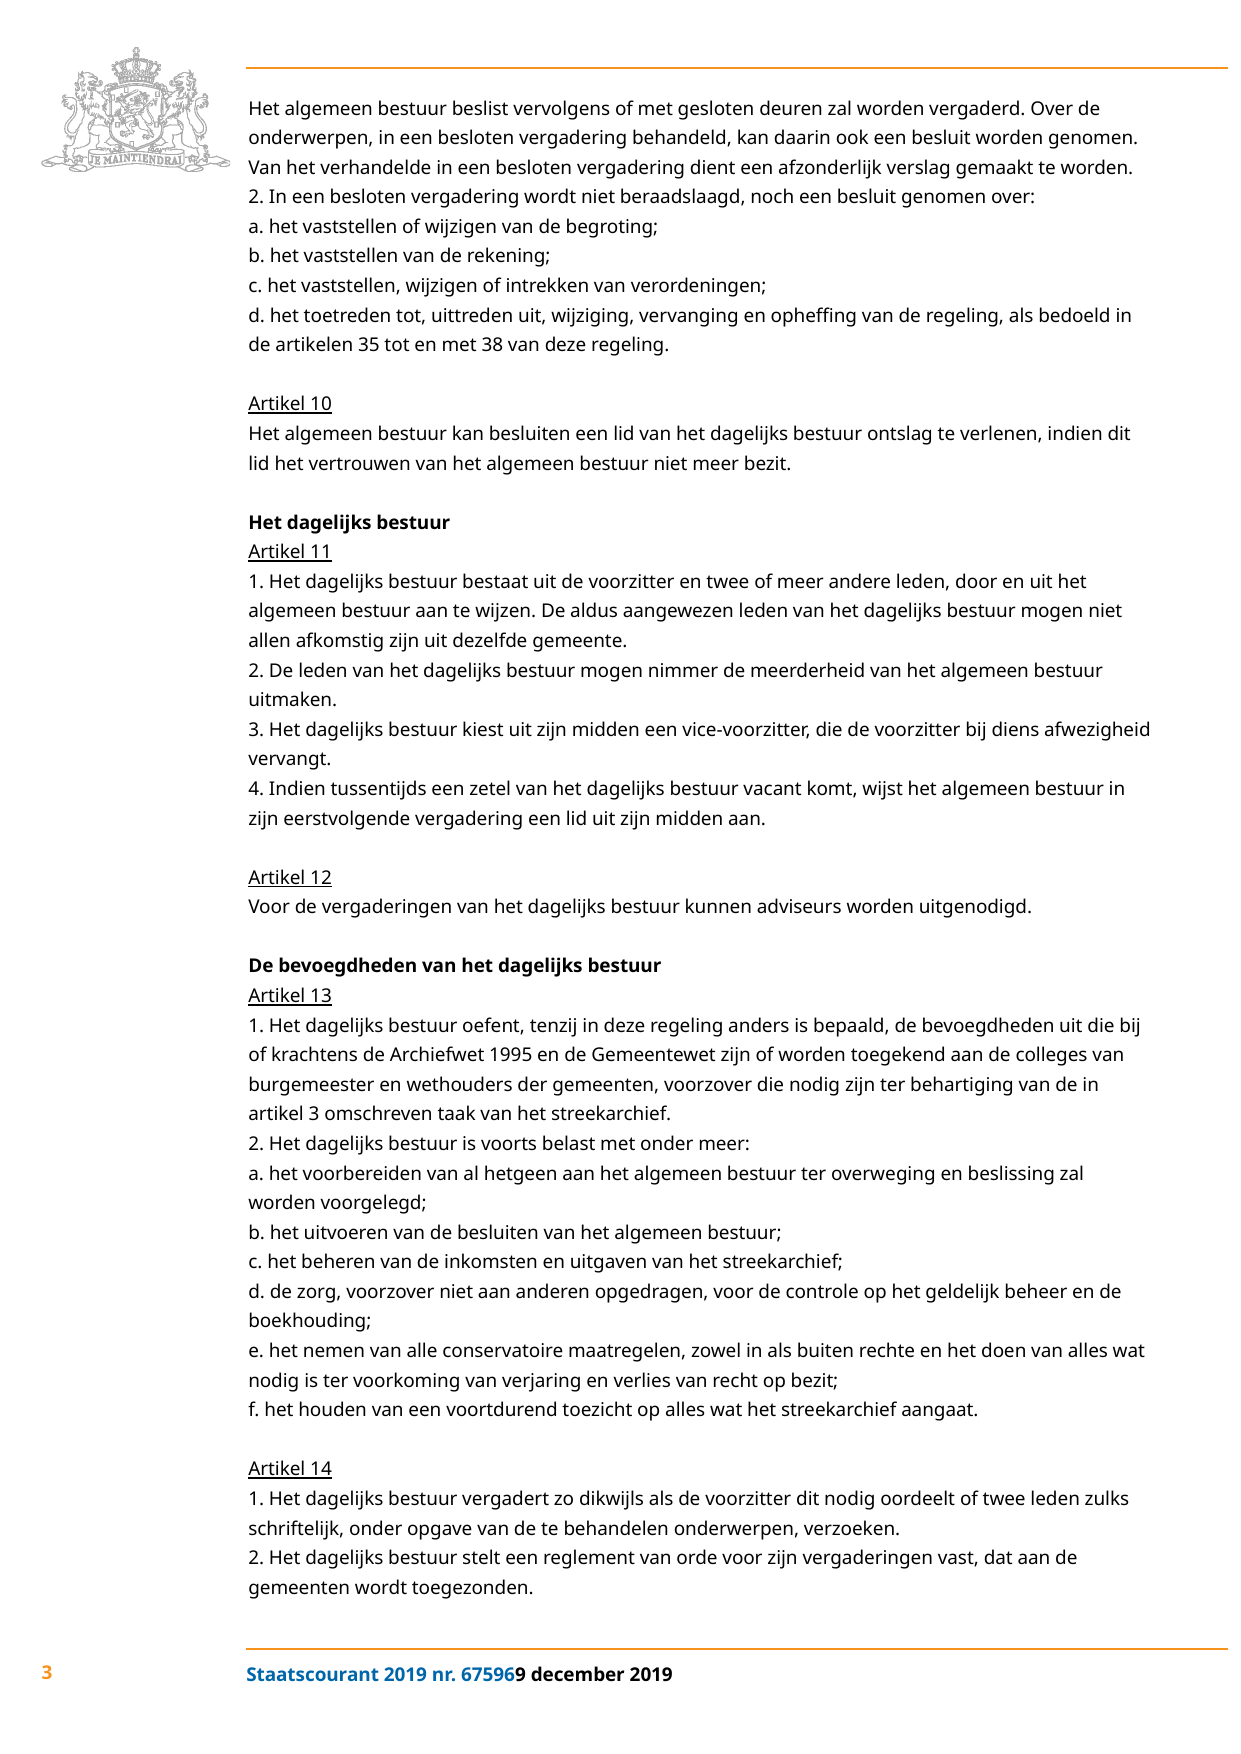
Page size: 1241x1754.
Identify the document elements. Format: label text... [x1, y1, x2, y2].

text Artikel 14 [248, 1456, 1152, 1481]
text 2. Het dagelijks bestuur is voorts belast met onder meer: [248, 1130, 1152, 1156]
text Het algemeen bestuur kan besluiten een lid van het dagelijks bestuur ontslag te verlenen, indien dit lid het vertrouwen van het algemeen bestuur niet meer bezit. [248, 420, 1152, 476]
text 1. Het dagelijks bestuur oefent, tenzij in deze regeling anders is bepaald, de bevoegdheden uit die bij of krachtens de Archiefwet 1995 en de Gemeentewet zijn of worden toegekend aan de colleges van burgemeester en wethouders der gemeenten, voorzover die nodig zijn ter behartiging van de in artikel 3 omschreven taak van het streekarchief. [248, 1012, 1152, 1126]
text Het algemeen bestuur beslist vervolgens of met gesloten deuren zal worden vergaderd. Over de onderwerpen, in een besloten vergadering behandeld, kan daarin ook een besluit worden genomen. Van het verhandelde in een besloten vergadering dient een afzonderlijk verslag gemaakt te worden. [248, 95, 1152, 180]
text Artikel 13 [248, 982, 1152, 1008]
text e. het nemen van alle conservatoire maatregelen, zowel in als buiten rechte en het doen van alles wat nodig is ter voorkoming van verjaring en verlies van recht op bezit; [248, 1337, 1152, 1393]
text 4. Indien tussentijds een zetel van het dagelijks bestuur vacant komt, wijst het algemeen bestuur in zijn eerstvolgende vergadering een lid uit zijn midden aan. [248, 775, 1152, 831]
text f. het houden van een voortdurend toezicht op alles wat het streekarchief aangaat. [248, 1396, 1152, 1422]
text a. het voorbereiden van al hetgeen aan het algemeen bestuur ter overwe­ging en beslissing zal worden voorgelegd; [248, 1160, 1152, 1215]
picture [41, 47, 231, 172]
text Artikel 10 [248, 391, 1152, 416]
text 2. De leden van het dagelijks bestuur mogen nimmer de meerderheid van het algemeen bestuur uitmaken. [248, 657, 1152, 712]
text a. het vaststellen of wijzigen van de begroting; [248, 213, 1152, 239]
text d. de zorg, voorzover niet aan anderen opgedragen, voor de controle op het geldelijk beheer en de boekhouding; [248, 1278, 1152, 1333]
text Het dagelijks bestuur [248, 509, 1152, 535]
text Voor de vergaderingen van het dagelijks bestuur kunnen adviseurs worden uitgenodigd. [248, 893, 1152, 919]
text c. het vaststellen, wijzigen of intrekken van verordeningen; [248, 272, 1152, 298]
text 2. Het dagelijks bestuur stelt een reglement van orde voor zijn vergaderingen vast, dat aan de gemeenten wordt toegezonden. [248, 1544, 1152, 1600]
text Artikel 12 [248, 864, 1152, 890]
text Artikel 11 [248, 538, 1152, 564]
text 1. Het dagelijks bestuur vergadert zo dikwijls als de voorzitter dit nodig oordeelt of twee leden zulks schriftelijk, onder opgave van de te behandelen onderwerpen, verzoeken. [248, 1485, 1152, 1541]
text 2. In een besloten vergadering wordt niet beraadslaagd, noch een besluit genomen over: [248, 183, 1152, 209]
text 3. Het dagelijks bestuur kiest uit zijn midden een vice-voorzitter, die de voorzitter bij diens afwezigheid vervangt. [248, 716, 1152, 771]
text b. het uitvoeren van de besluiten van het algemeen bestuur; [248, 1219, 1152, 1245]
text b. het vaststellen van de rekening; [248, 243, 1152, 268]
text c. het beheren van de inkomsten en uitgaven van het streekarchief; [248, 1248, 1152, 1274]
text De bevoegdheden van het dagelijks bestuur [248, 953, 1152, 978]
text d. het toetreden tot, uittreden uit, wijziging, vervanging en opheffing van de regeling, als bedoeld in de artikelen 35 tot en met 38 van deze regeling. [248, 302, 1152, 357]
text 1. Het dagelijks bestuur bestaat uit de voorzitter en twee of meer andere leden, door en uit het algemeen bestuur aan te wijzen. De aldus aangewezen leden van het dagelijks bestuur mogen niet allen afkomstig zijn uit dezelfde gemeente. [248, 568, 1152, 653]
